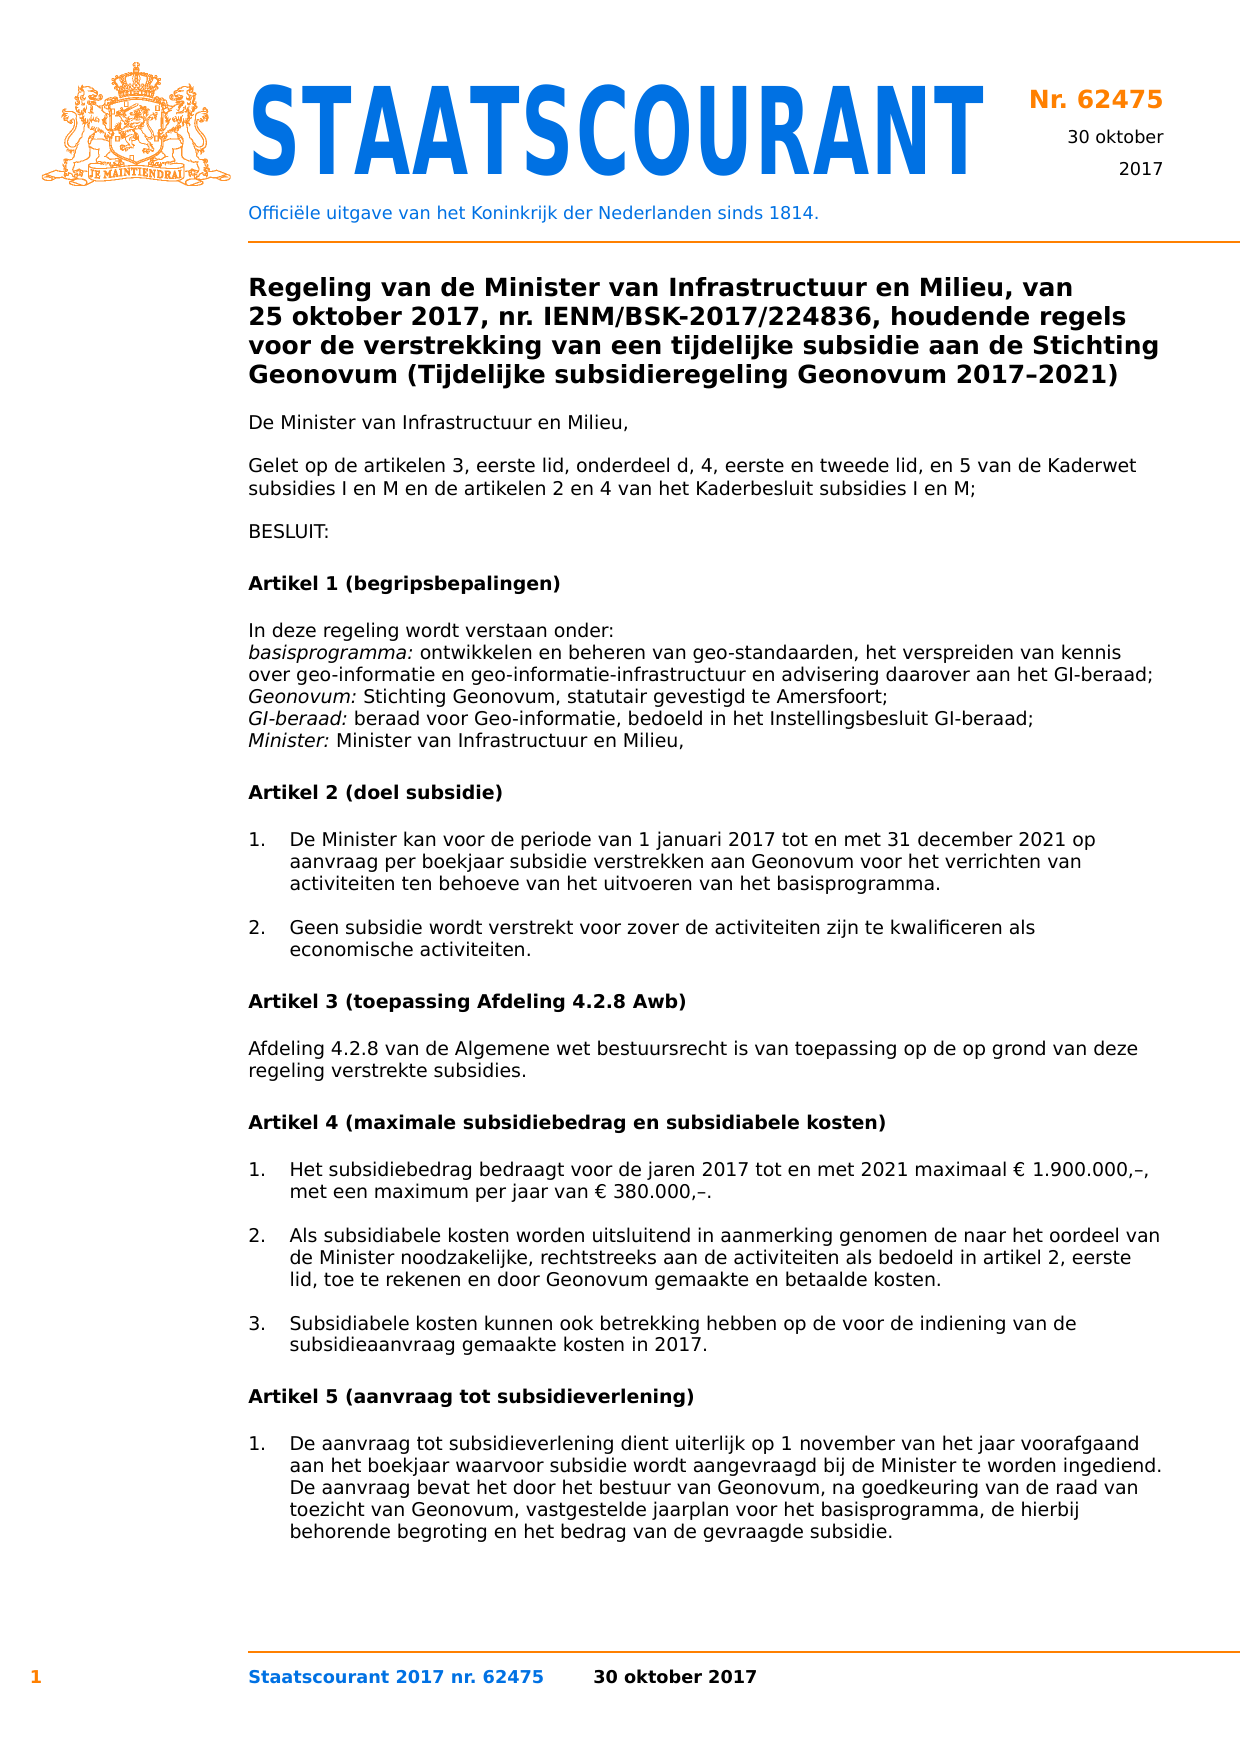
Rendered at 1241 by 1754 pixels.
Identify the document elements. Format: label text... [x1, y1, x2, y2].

text Afdeling 4.2.8 van de Algemene wet bestuursrecht is van toepassing op de op grond van deze regeling verstrekte subsidies. [248, 1038, 1163, 1082]
subtitle Artikel 1 (begripsbepalingen) [248, 573, 1163, 595]
text Geonovum: Stichting Geonovum, statutair gevestigd te Amersfoort; [248, 686, 1163, 708]
text 1. Het subsidiebedrag bedraagt voor de jaren 2017 tot en met 2021 maximaal € 1.900.000,–, met een maximum per jaar van € 380.000,–. [248, 1159, 1163, 1203]
text 3. Subsidiabele kosten kunnen ook betrekking hebben op de voor de indiening van de subsidieaanvraag gemaakte kosten in 2017. [248, 1312, 1163, 1356]
text Minister: Minister van Infrastructuur en Milieu, [248, 730, 1163, 752]
text BESLUIT: [248, 521, 1163, 543]
table_cell 2017 [998, 153, 1240, 203]
table_header Nr. 62475 [998, 62, 1240, 121]
picture [41, 62, 231, 186]
text GI-beraad: beraad voor Geo-informatie, bedoeld in het Instellingsbesluit GI-beraad; [248, 708, 1163, 730]
subtitle Regeling van de Minister van Infrastructuur en Milieu, van 25 oktober 2017, nr. IENM/BSK-2017/224836, houdende regels voor de verstrekking van een tijdelijke subsidie aan de Stichting Geonovum (Tijdelijke subsidieregeling Geonovum 2017–2021) [248, 273, 1163, 390]
table_header [25, 62, 248, 241]
table_cell 30 oktober [998, 121, 1240, 153]
subtitle Artikel 5 (aanvraag tot subsidieverlening) [248, 1386, 1163, 1408]
subtitle Artikel 2 (doel subsidie) [248, 782, 1163, 804]
subtitle Artikel 4 (maximale subsidiebedrag en subsidiabele kosten) [248, 1112, 1163, 1134]
text 1. De Minister kan voor de periode van 1 januari 2017 tot en met 31 december 2021 op aanvraag per boekjaar subsidie verstrekken aan Geonovum voor het verrichten van activiteiten ten behoeve van het uitvoeren van het basisprogramma. [248, 829, 1163, 895]
text 2. Geen subsidie wordt verstrekt voor zover de activiteiten zijn te kwalificeren als economische activiteiten. [248, 917, 1163, 961]
text De Minister van Infrastructuur en Milieu, [248, 412, 1163, 433]
text basisprogramma: ontwikkelen en beheren van geo-standaarden, het verspreiden van kennis over geo-informatie en geo-informatie-infrastructuur en advisering daarover aan het GI-beraad; [248, 642, 1163, 686]
text Gelet op de artikelen 3, eerste lid, onderdeel d, 4, eerste en tweede lid, en 5 van de Kaderwet subsidies I en M en de artikelen 2 en 4 van het Kaderbesluit subsidies I en M; [248, 455, 1163, 499]
text In deze regeling wordt verstaan onder: [248, 620, 1163, 642]
table_cell Officiële uitgave van het Koninkrijk der Nederlanden sinds 1814. [248, 203, 1240, 241]
text 2. Als subsidiabele kosten worden uitsluitend in aanmerking genomen de naar het oordeel van de Minister noodzakelijke, rechtstreeks aan de activiteiten als bedoeld in artikel 2, eerste lid, toe te rekenen en door Geonovum gemaakte en betaalde kosten. [248, 1224, 1163, 1291]
text 1. De aanvraag tot subsidieverlening dient uiterlijk op 1 november van het jaar voorafgaand aan het boekjaar waarvoor subsidie wordt aangevraagd bij de Minister te worden ingediend. De aanvraag bevat het door het bestuur van Geonovum, na goedkeuring van de raad van toezicht van Geonovum, vastgestelde jaarplan voor het basisprogramma, de hierbij behorende begroting en het bedrag van de gevraagde subsidie. [248, 1433, 1163, 1543]
table_header STAATSCOURANT [248, 62, 998, 203]
subtitle Artikel 3 (toepassing Afdeling 4.2.8 Awb) [248, 991, 1163, 1013]
